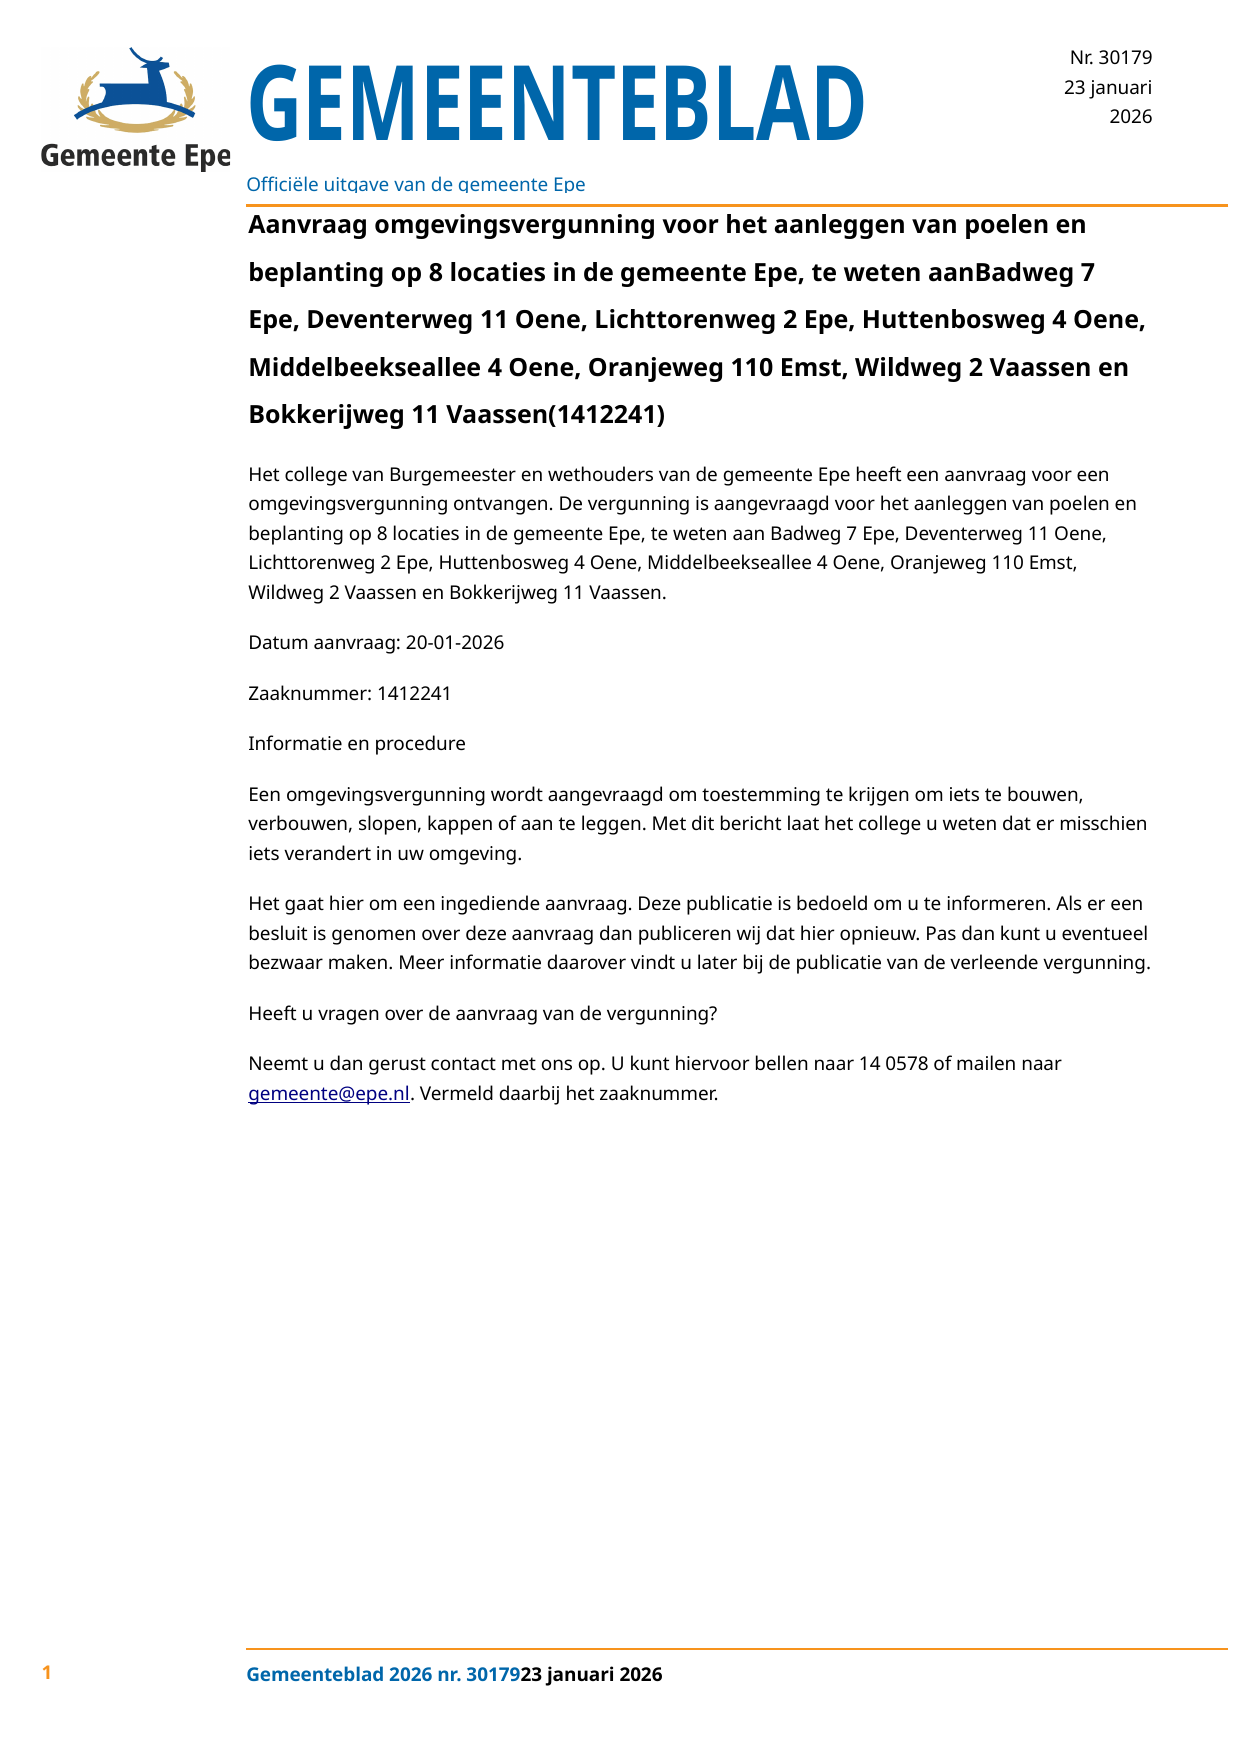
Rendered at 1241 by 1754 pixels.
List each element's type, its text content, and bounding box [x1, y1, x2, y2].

text Het college van Burgemeester en wethouders van de gemeente Epe heeft een aanvraag voor een omgevingsvergunning ontvangen. De vergunning is aangevraagd voor het aanleggen van poelen en beplanting op 8 locaties in de gemeente Epe, te weten aan Badweg 7 Epe, Deventerweg 11 Oene, Lichttorenweg 2 Epe, Huttenbosweg 4 Oene, Middelbeekseallee 4 Oene, Oranjeweg 110 Emst, Wildweg 2 Vaassen en Bokkerijweg 11 Vaassen. [248, 461, 1152, 605]
text Heeft u vragen over de aanvraag van de vergunning? [248, 1000, 1152, 1026]
text Datum aanvraag: 20-01-2026 [248, 629, 1152, 655]
text Informatie en procedure [248, 730, 1152, 756]
text Neemt u dan gerust contact met ons op. U kunt hiervoor bellen naar 14 0578 of mailen naar gemeente@epe.nl. Vermeld daarbij het zaaknummer. [248, 1050, 1152, 1106]
text Een omgevingsvergunning wordt aangevraagd om toestemming te krijgen om iets te bouwen, verbouwen, slopen, kappen of aan te leggen. Met dit bericht laat het college u weten dat er misschien iets verandert in uw omgeving. [248, 781, 1152, 866]
picture [41, 47, 231, 172]
text Zaaknummer: 1412241 [248, 680, 1152, 706]
text Aanvraag omgevingsvergunning voor het aanleggen van poelen en beplanting op 8 locaties in de gemeente Epe, te weten aanBadweg 7 Epe, Deventerweg 11 Oene, Lichttorenweg 2 Epe, Huttenbosweg 4 Oene, Middelbeekseallee 4 Oene, Oranjeweg 110 Emst, Wildweg 2 Vaassen en Bokkerijweg 11 Vaassen(1412241) [248, 207, 1152, 431]
text Het gaat hier om een ingediende aanvraag. Deze publicatie is bedoeld om u te informeren. Als er een besluit is genomen over deze aanvraag dan publiceren wij dat hier opnieuw. Pas dan kunt u eventueel bezwaar maken. Meer informatie daarover vindt u later bij de publicatie van de verleende vergunning. [248, 890, 1152, 975]
